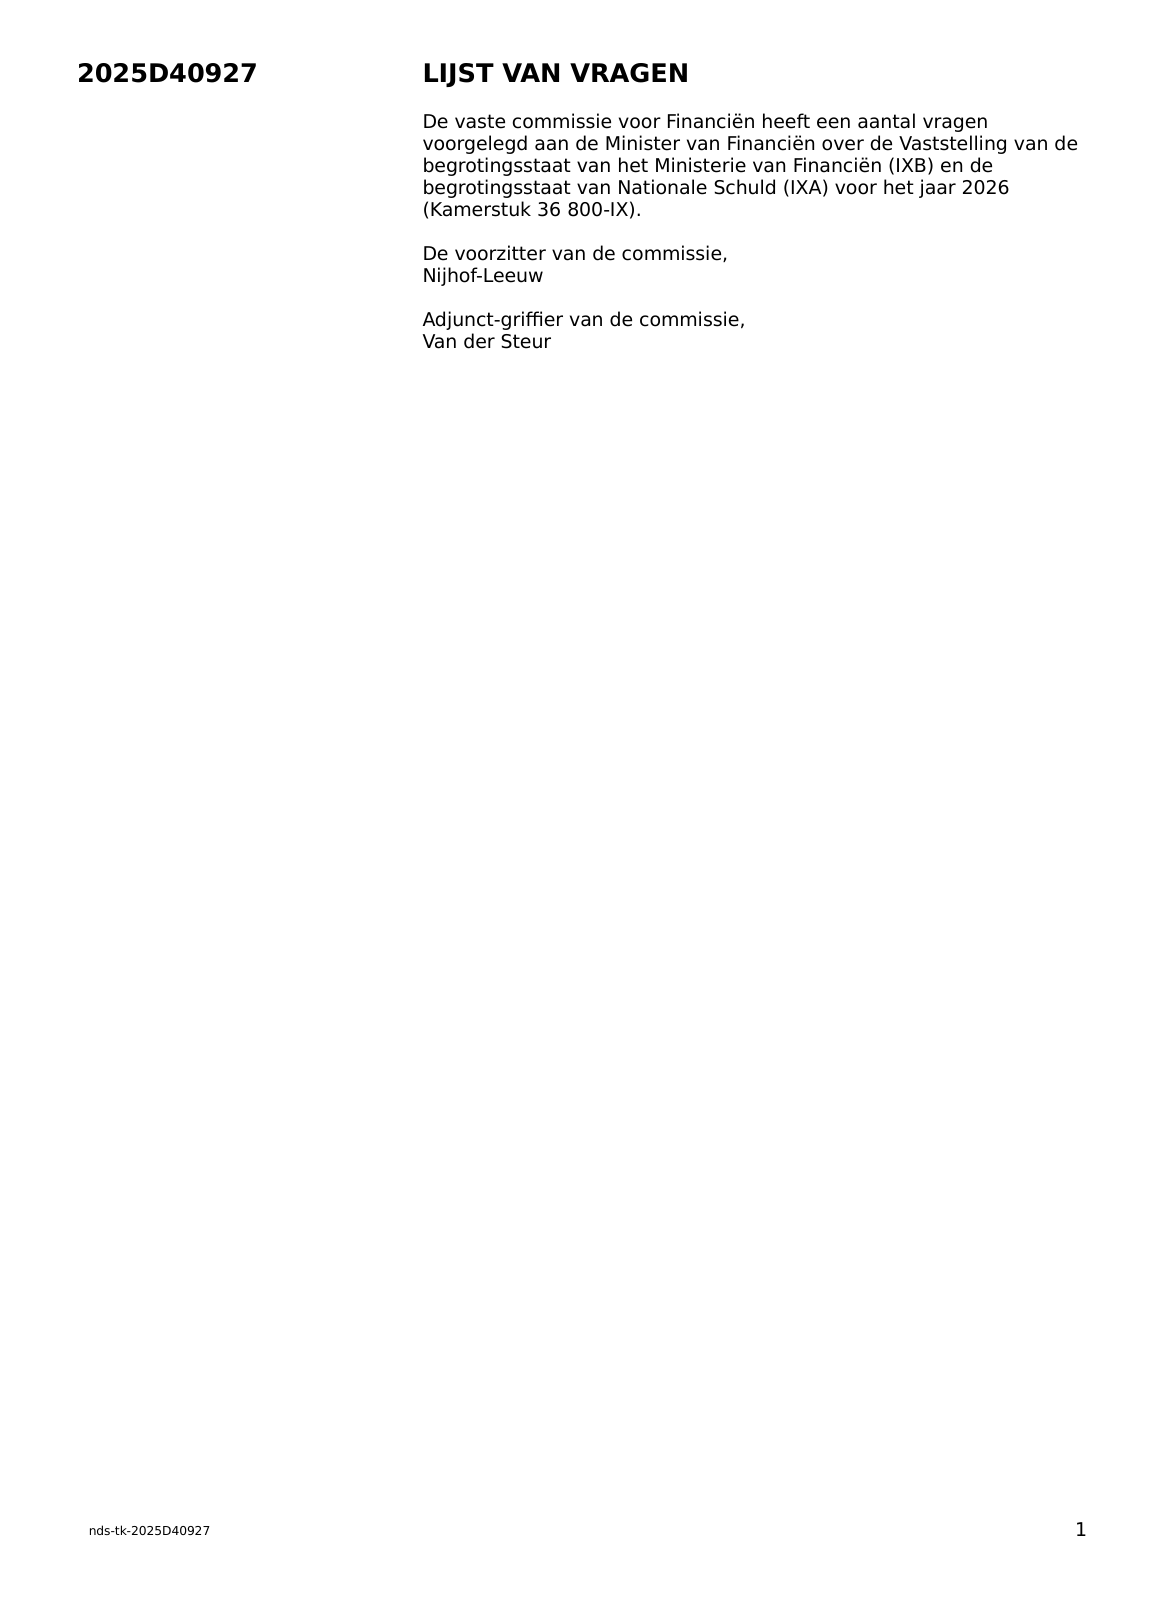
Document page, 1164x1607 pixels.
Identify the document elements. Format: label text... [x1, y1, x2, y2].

text nds-tk-2025D40927 [88, 1524, 323, 1538]
text Adjunct-griffier van de commissie, [422, 309, 1087, 331]
text De voorzitter van de commissie, [422, 243, 1087, 265]
text 2025D40927 LIJST VAN VRAGEN [77, 59, 1087, 89]
text Van der Steur [422, 331, 1087, 353]
text De vaste commissie voor Financiën heeft een aantal vragen voorgelegd aan de Minister van Financiën over de Vaststelling van de begrotingsstaat van het Ministerie van Financiën (IXB) en de begrotingsstaat van Nationale Schuld (IXA) voor het jaar 2026 (Kamerstuk 36 800-IX). [422, 111, 1087, 221]
text Nijhof-Leeuw [422, 265, 1087, 287]
